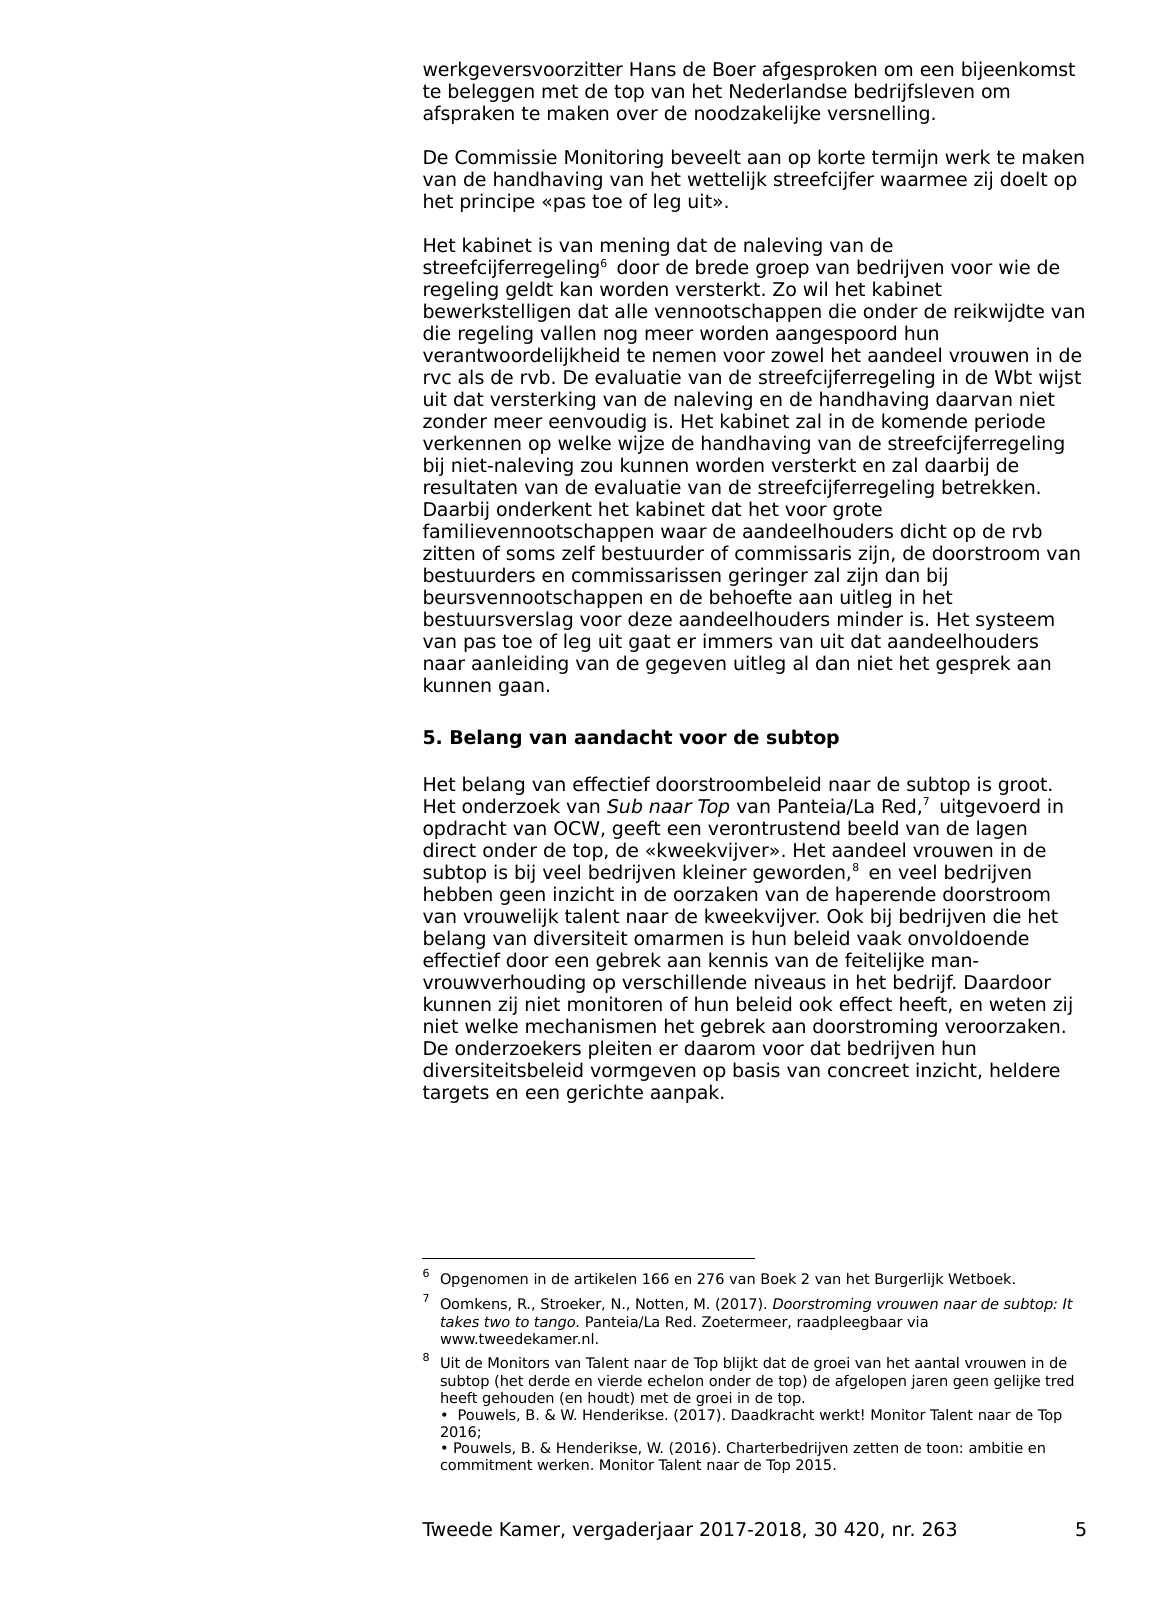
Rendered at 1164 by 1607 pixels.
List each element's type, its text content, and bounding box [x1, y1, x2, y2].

text Opgenomen in de artikelen 166 en 276 van Boek 2 van het Burgerlijk Wetboek. [422, 1267, 1087, 1289]
text Oomkens, R., Stroeker, N., Notten, M. (2017). Doorstroming vrouwen naar de subtop: It takes two to tango. Panteia/La Red. Zoetermeer, raadpleegbaar via www.tweedekamer.nl. [422, 1292, 1087, 1348]
subtitle 5. Belang van aandacht voor de subtop [422, 727, 1087, 749]
text Het kabinet is van mening dat de naleving van de streefcijferregeling door de brede groep van bedrijven voor wie de regeling geldt kan worden versterkt. Zo wil het kabinet bewerkstelligen dat alle vennootschappen die onder de reikwijdte van die regeling vallen nog meer worden aangespoord hun verantwoordelijkheid te nemen voor zowel het aandeel vrouwen in de rvc als de rvb. De evaluatie van de streefcijferregeling in de Wbt wijst uit dat versterking van de naleving en de handhaving daarvan niet zonder meer eenvoudig is. Het kabinet zal in de komende periode verkennen op welke wijze de handhaving van de streefcijferregeling bij niet-naleving zou kunnen worden versterkt en zal daarbij de resultaten van de evaluatie van de streefcijferregeling betrekken. Daarbij onderkent het kabinet dat het voor grote familievennootschappen waar de aandeelhouders dicht op de rvb zitten of soms zelf bestuurder of commissaris zijn, de doorstroom van bestuurders en commissarissen geringer zal zijn dan bij beursvennootschappen en de behoefte aan uitleg in het bestuursverslag voor deze aandeelhouders minder is. Het systeem van pas toe of leg uit gaat er immers van uit dat aandeelhouders naar aanleiding van de gegeven uitleg al dan niet het gesprek aan kunnen gaan. [422, 235, 1087, 697]
text Het belang van effectief doorstroombeleid naar de subtop is groot. Het onderzoek van Sub naar Top van Panteia/La Red, uitgevoerd in opdracht van OCW, geeft een verontrustend beeld van de lagen direct onder de top, de «kweekvijver». Het aandeel vrouwen in de subtop is bij veel bedrijven kleiner geworden, en veel bedrijven hebben geen inzicht in de oorzaken van de haperende doorstroom van vrouwelijk talent naar de kweekvijver. Ook bij bedrijven die het belang van diversiteit omarmen is hun beleid vaak onvoldoende effectief door een gebrek aan kennis van de feitelijke man-vrouwverhouding op verschillende niveaus in het bedrijf. Daardoor kunnen zij niet monitoren of hun beleid ook effect heeft, en weten zij niet welke mechanismen het gebrek aan doorstroming veroorzaken. De onderzoekers pleiten er daarom voor dat bedrijven hun diversiteitsbeleid vormgeven op basis van concreet inzicht, heldere targets en een gerichte aanpak. [422, 774, 1087, 1103]
text Uit de Monitors van Talent naar de Top blijkt dat de groei van het aantal vrouwen in de subtop (het derde en vierde echelon onder de top) de afgelopen jaren geen gelijke tred heeft gehouden (en houdt) met de groei in de top. [422, 1351, 1087, 1407]
text De Commissie Monitoring beveelt aan op korte termijn werk te maken van de handhaving van het wettelijk streefcijfer waarmee zij doelt op het principe «pas toe of leg uit». [422, 147, 1087, 213]
text • Pouwels, B. & Henderikse, W. (2016). Charterbedrijven zetten de toon: ambitie en commitment werken. Monitor Talent naar de Top 2015. [440, 1441, 1087, 1474]
text werkgeversvoorzitter Hans de Boer afgesproken om een bijeenkomst te beleggen met de top van het Nederlandse bedrijfsleven om afspraken te maken over de noodzakelijke versnelling. [422, 59, 1087, 125]
text • Pouwels, B. & W. Henderikse. (2017). Daadkracht werkt! Monitor Talent naar de Top 2016; [440, 1407, 1087, 1441]
